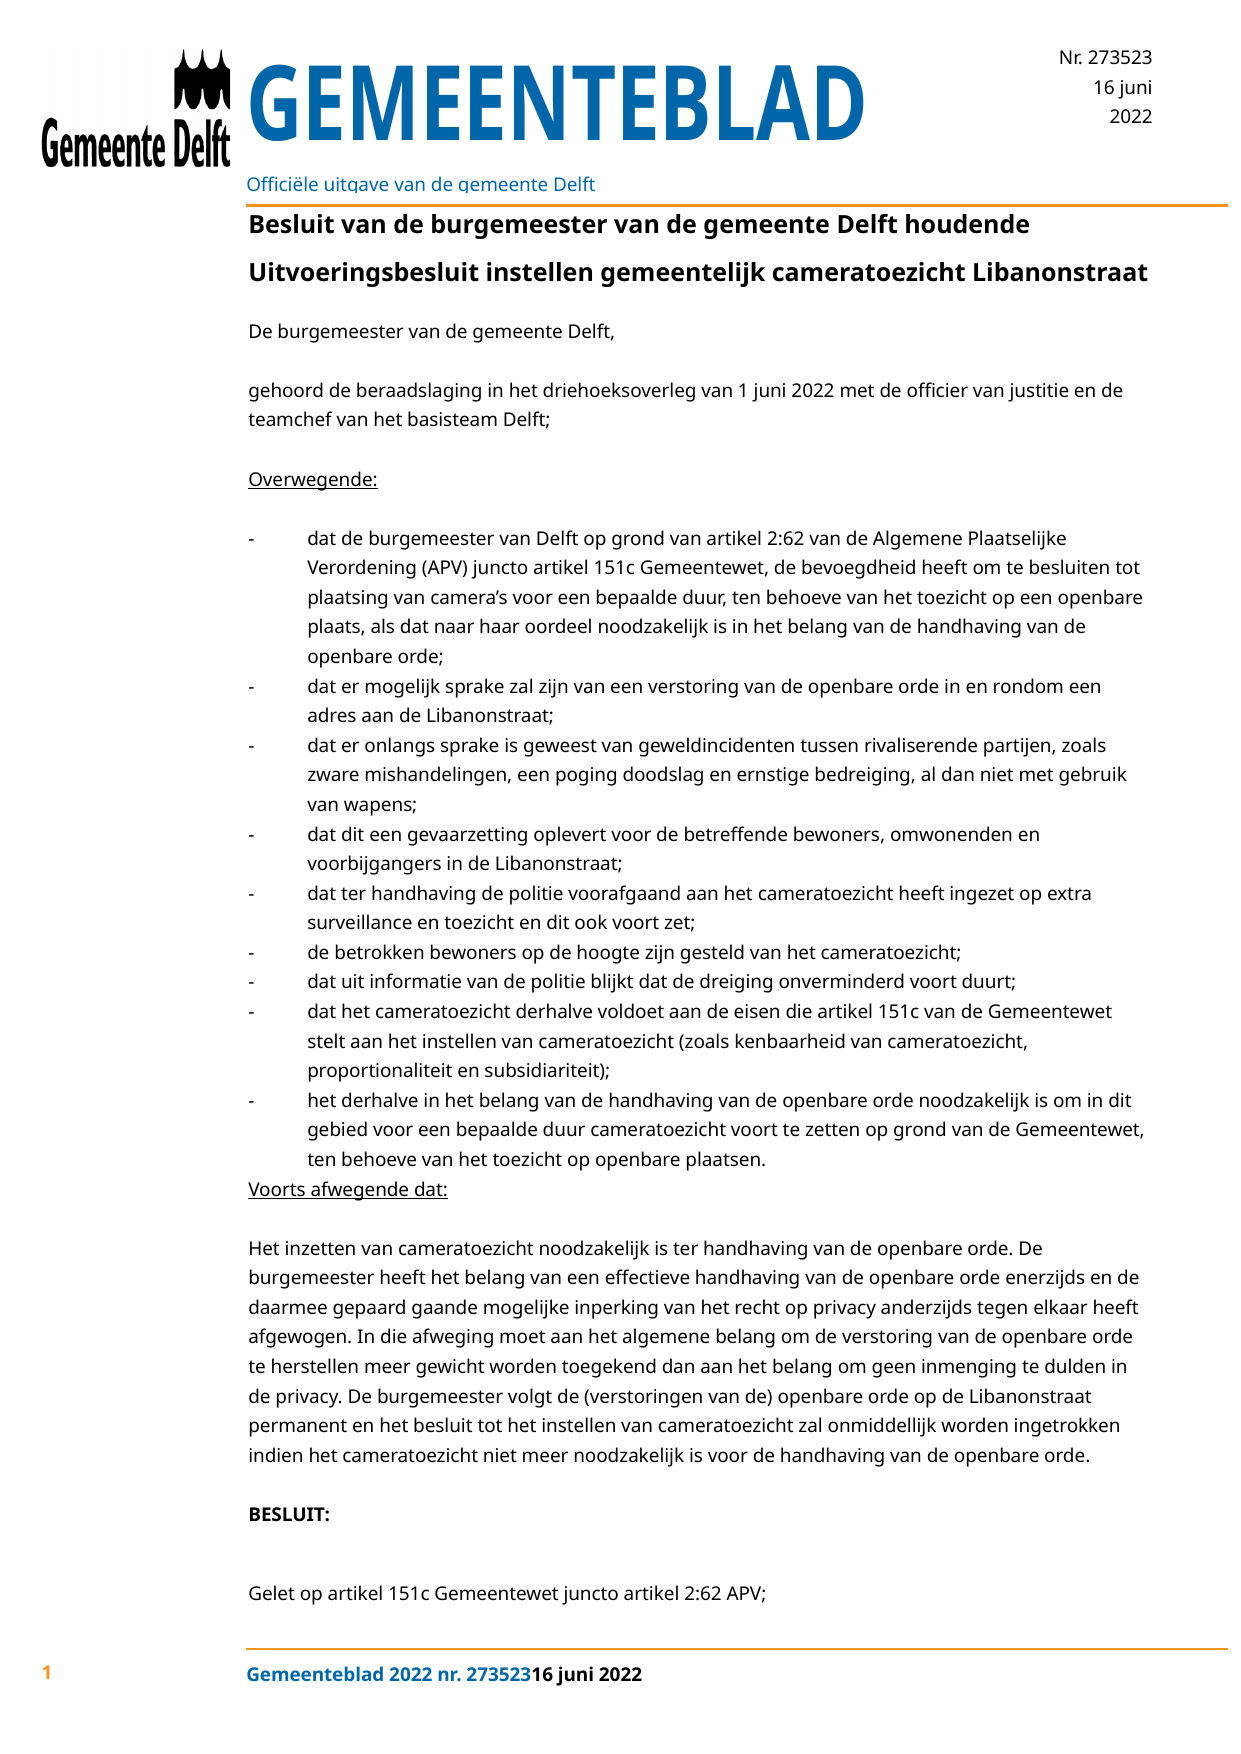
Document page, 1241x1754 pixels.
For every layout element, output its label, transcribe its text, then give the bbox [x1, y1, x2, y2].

text Overwegende: [248, 466, 1152, 492]
list de betrokken bewoners op de hoogte zijn gesteld van het cameratoezicht; [248, 939, 1152, 965]
list dat het cameratoezicht derhalve voldoet aan de eisen die artikel 151c van de Gemeentewet stelt aan het instellen van cameratoezicht (zoals kenbaarheid van cameratoezicht, proportionaliteit en subsidiariteit); [248, 998, 1152, 1083]
list dat uit informatie van de politie blijkt dat de dreiging onverminderd voort duurt; [248, 969, 1152, 994]
list dat ter handhaving de politie voorafgaand aan het cameratoezicht heeft ingezet op extra surveillance en toezicht en dit ook voort zet; [248, 880, 1152, 935]
text gehoord de beraadslaging in het driehoeksoverleg van 1 juni 2022 met de officier van justitie en de teamchef van het basisteam Delft; [248, 377, 1152, 432]
text BESLUIT: [248, 1501, 1152, 1527]
list dat er onlangs sprake is geweest van geweldincidenten tussen rivaliserende partijen, zoals zware mishandelingen, een poging doodslag en ernstige bedreiging, al dan niet met gebruik van wapens; [248, 732, 1152, 817]
list dat dit een gevaarzetting oplevert voor de betreffende bewoners, omwonenden en voorbijgangers in de Libanonstraat; [248, 821, 1152, 876]
text Besluit van de burgemeester van de gemeente Delft houdende Uitvoeringsbesluit instellen gemeentelijk cameratoezicht Libanonstraat [248, 207, 1152, 288]
picture [41, 47, 231, 172]
list dat de burgemeester van Delft op grond van artikel 2:62 van de Algemene Plaatselijke Verordening (APV) juncto artikel 151c Gemeentewet, de bevoegdheid heeft om te besluiten tot plaatsing van camera’s voor een bepaalde duur, ten behoeve van het toezicht op een openbare plaats, als dat naar haar oordeel noodzakelijk is in het belang van de handhaving van de openbare orde; [248, 525, 1152, 669]
text De burgemeester van de gemeente Delft, [248, 318, 1152, 344]
text Voorts afwegende dat: [248, 1176, 1152, 1202]
list het derhalve in het belang van de handhaving van de openbare orde noodzakelijk is om in dit gebied voor een bepaalde duur cameratoezicht voort te zetten op grond van de Gemeentewet, ten behoeve van het toezicht op openbare plaatsen. [248, 1087, 1152, 1172]
list dat er mogelijk sprake zal zijn van een verstoring van de openbare orde in en rondom een adres aan de Libanonstraat; [248, 673, 1152, 728]
text Gelet op artikel 151c Gemeentewet juncto artikel 2:62 APV; [248, 1580, 1152, 1606]
text Het inzetten van cameratoezicht noodzakelijk is ter handhaving van de openbare orde. De burgemeester heeft het belang van een effectieve handhaving van de openbare orde enerzijds en de daarmee gepaard gaande mogelijke inperking van het recht op privacy anderzijds tegen elkaar heeft afgewogen. In die afweging moet aan het algemene belang om de verstoring van de openbare orde te herstellen meer gewicht worden toegekend dan aan het belang om geen inmenging te dulden in de privacy. De burgemeester volgt de (verstoringen van de) openbare orde op de Libanonstraat permanent en het besluit tot het instellen van cameratoezicht zal onmiddellijk worden ingetrokken indien het cameratoezicht niet meer noodzakelijk is voor de handhaving van de openbare orde. [248, 1235, 1152, 1468]
